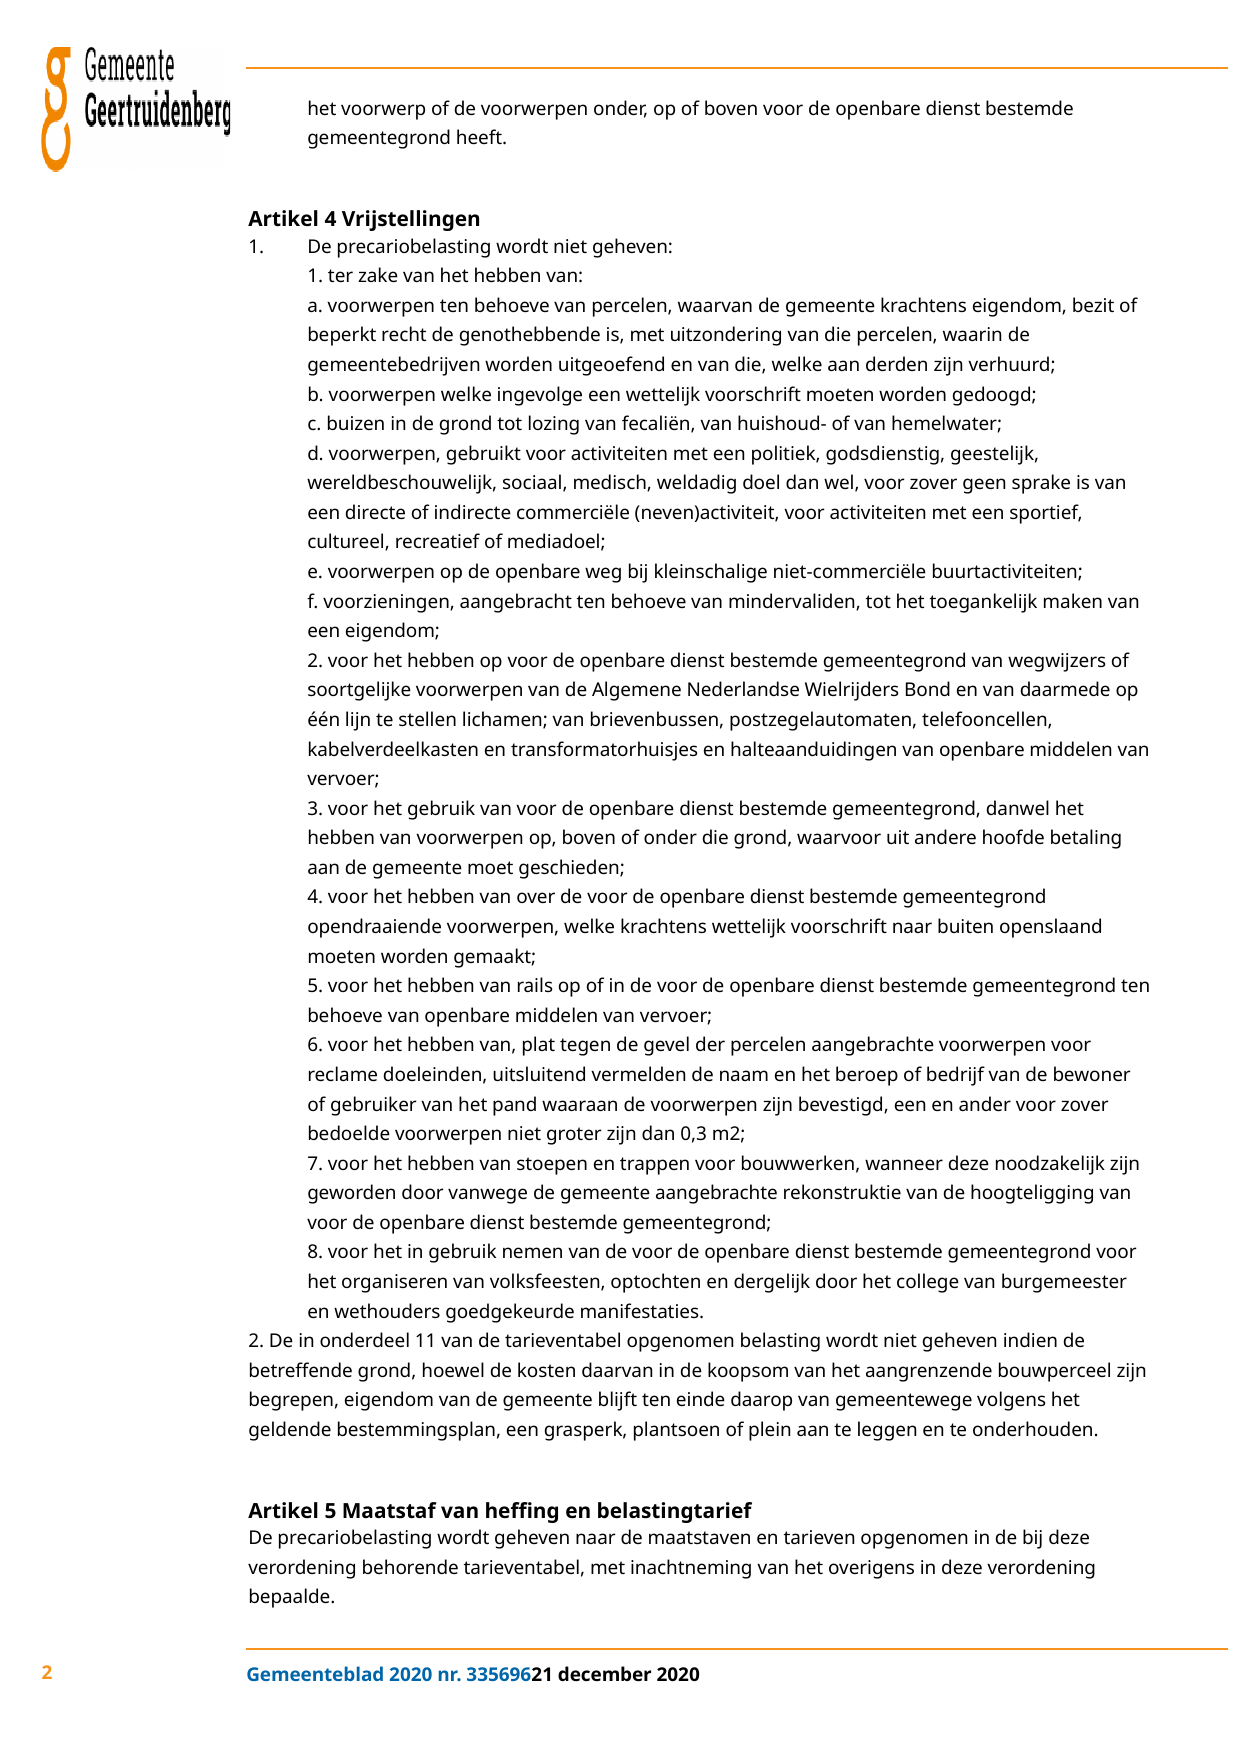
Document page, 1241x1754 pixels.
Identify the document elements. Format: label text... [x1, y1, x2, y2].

list b. voorwerpen welke ingevolge een wettelijk voorschrift moeten worden gedoogd; [248, 381, 1152, 406]
list 8. voor het in gebruik nemen van de voor de openbare dienst bestemde gemeentegrond voor het organiseren van volksfeesten, optochten en dergelijk door het college van burgemeester en wethouders goedgekeurde manifestaties. [248, 1239, 1152, 1323]
list a. voorwerpen ten behoeve van percelen, waarvan de gemeente krachtens eigendom, bezit of beperkt recht de genothebbende is, met uitzondering van die percelen, waarin de gemeentebedrijven worden uitgeoefend en van die, welke aan derden zijn verhuurd; [248, 292, 1152, 377]
list c. buizen in de grond tot lozing van fecaliën, van huishoud- of van hemelwater; [248, 410, 1152, 436]
list 4. voor het hebben van over de voor de openbare dienst bestemde gemeentegrond opendraaiende voorwerpen, welke krachtens wettelijk voorschrift naar buiten openslaand moeten worden gemaakt; [248, 884, 1152, 968]
text Artikel 5 Maatstaf van heffing en belastingtarief [248, 1496, 1152, 1524]
list e. voorwerpen op de openbare weg bij kleinschalige niet-commerciële buurtactiviteiten; [248, 558, 1152, 584]
list het voorwerp of de voorwerpen onder, op of boven voor de openbare dienst bestemde gemeentegrond heeft. [248, 95, 1152, 150]
list 1. ter zake van het hebben van: [248, 262, 1152, 288]
text 2. De in onderdeel 11 van de tarieventabel opgenomen belasting wordt niet geheven indien de betreffende grond, hoewel de kosten daarvan in de koopsom van het aangrenzende bouwperceel zijn begrepen, eigendom van de gemeente blijft ten einde daarop van gemeentewege volgens het geldende bestemmingsplan, een grasperk, plantsoen of plein aan te leggen en te onderhouden. [248, 1327, 1152, 1442]
list 7. voor het hebben van stoepen en trappen voor bouwwerken, wanneer deze noodzakelijk zijn geworden door vanwege de gemeente aangebrachte rekonstruktie van de hoogteligging van voor de openbare dienst bestemde gemeentegrond; [248, 1150, 1152, 1235]
text Artikel 4 Vrijstellingen [248, 204, 1152, 233]
list 3. voor het gebruik van voor de openbare dienst bestemde gemeentegrond, danwel het hebben van voorwerpen op, boven of onder die grond, waarvoor uit andere hoofde betaling aan de gemeente moet geschieden; [248, 795, 1152, 880]
list d. voorwerpen, gebruikt voor activiteiten met een politiek, godsdienstig, geestelijk, wereldbeschouwelijk, sociaal, medisch, weldadig doel dan wel, voor zover geen sprake is van een directe of indirecte commerciële (neven)activiteit, voor activiteiten met een sportief, cultureel, recreatief of mediadoel; [248, 440, 1152, 554]
list f. voorzieningen, aangebracht ten behoeve van mindervaliden, tot het toegankelijk maken van een eigendom; [248, 588, 1152, 643]
list 6. voor het hebben van, plat tegen de gevel der percelen aangebrachte voorwerpen voor reclame doeleinden, uitsluitend vermelden de naam en het beroep of bedrijf van de bewoner of gebruiker van het pand waaraan de voorwerpen zijn bevestigd, een en ander voor zover bedoelde voorwerpen niet groter zijn dan 0,3 m2; [248, 1032, 1152, 1146]
text De precariobelasting wordt geheven naar de maatstaven en tarieven opgenomen in de bij deze verordening behorende tarieventabel, met inachtneming van het overigens in deze verordening bepaalde. [248, 1524, 1152, 1609]
list De precariobelasting wordt niet geheven: [248, 233, 1152, 258]
list 5. voor het hebben van rails op of in de voor de openbare dienst bestemde gemeentegrond ten behoeve van openbare middelen van vervoer; [248, 972, 1152, 1028]
picture [41, 47, 231, 172]
list 2. voor het hebben op voor de openbare dienst bestemde gemeentegrond van wegwijzers of soortgelijke voorwerpen van de Algemene Nederlandse Wielrijders Bond en van daarmede op één lijn te stellen lichamen; van brievenbussen, postzegelautomaten, telefooncellen, kabelverdeelkasten en transformatorhuisjes en halteaanduidingen van openbare middelen van vervoer; [248, 647, 1152, 791]
